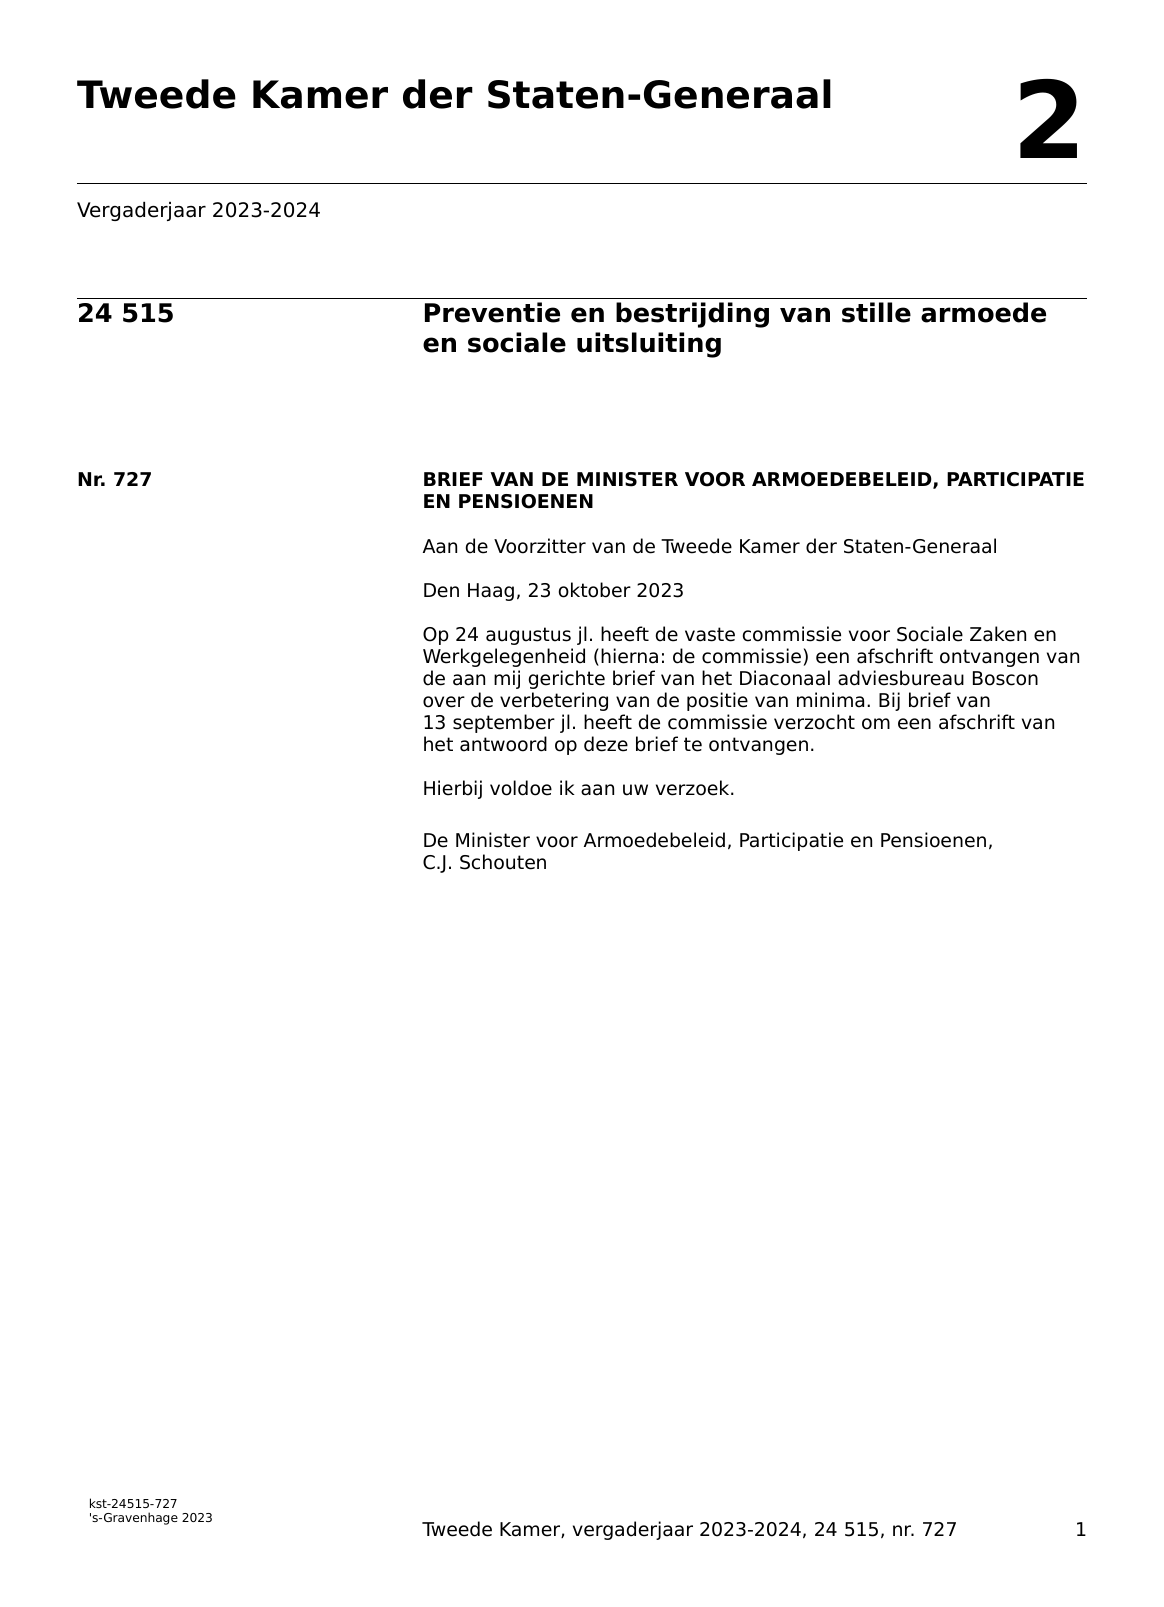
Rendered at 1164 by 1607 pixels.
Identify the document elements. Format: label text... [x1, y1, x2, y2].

text Den Haag, 23 oktober 2023 [422, 580, 1087, 602]
text 's-Gravenhage 2023 [88, 1511, 323, 1525]
text kst-24515-727 [88, 1497, 323, 1511]
text De Minister voor Armoedebeleid, Participatie en Pensioenen, C.J. Schouten [422, 830, 1087, 874]
subtitle Nr. 727 BRIEF VAN DE MINISTER VOOR ARMOEDEBELEID, PARTICIPATIE EN PENSIOENEN [77, 469, 1087, 513]
subtitle 24 515 Preventie en bestrijding van stille armoede en sociale uitsluiting [77, 299, 1087, 358]
text Hierbij voldoe ik aan uw verzoek. [422, 778, 1087, 800]
table_cell Vergaderjaar 2023-2024 [77, 184, 1087, 298]
table_header 2 [886, 59, 1087, 183]
text Aan de Voorzitter van de Tweede Kamer der Staten-Generaal [422, 536, 1087, 557]
table_header Tweede Kamer der Staten-Generaal [77, 59, 886, 183]
text Op 24 augustus jl. heeft de vaste commissie voor Sociale Zaken en Werkgelegenheid (hierna: de commissie) een afschrift ontvangen van de aan mij gerichte brief van het Diaconaal adviesbureau Boscon over de verbetering van de positie van minima. Bij brief van 13 september jl. heeft de commissie verzocht om een afschrift van het antwoord op deze brief te ontvangen. [422, 624, 1087, 756]
